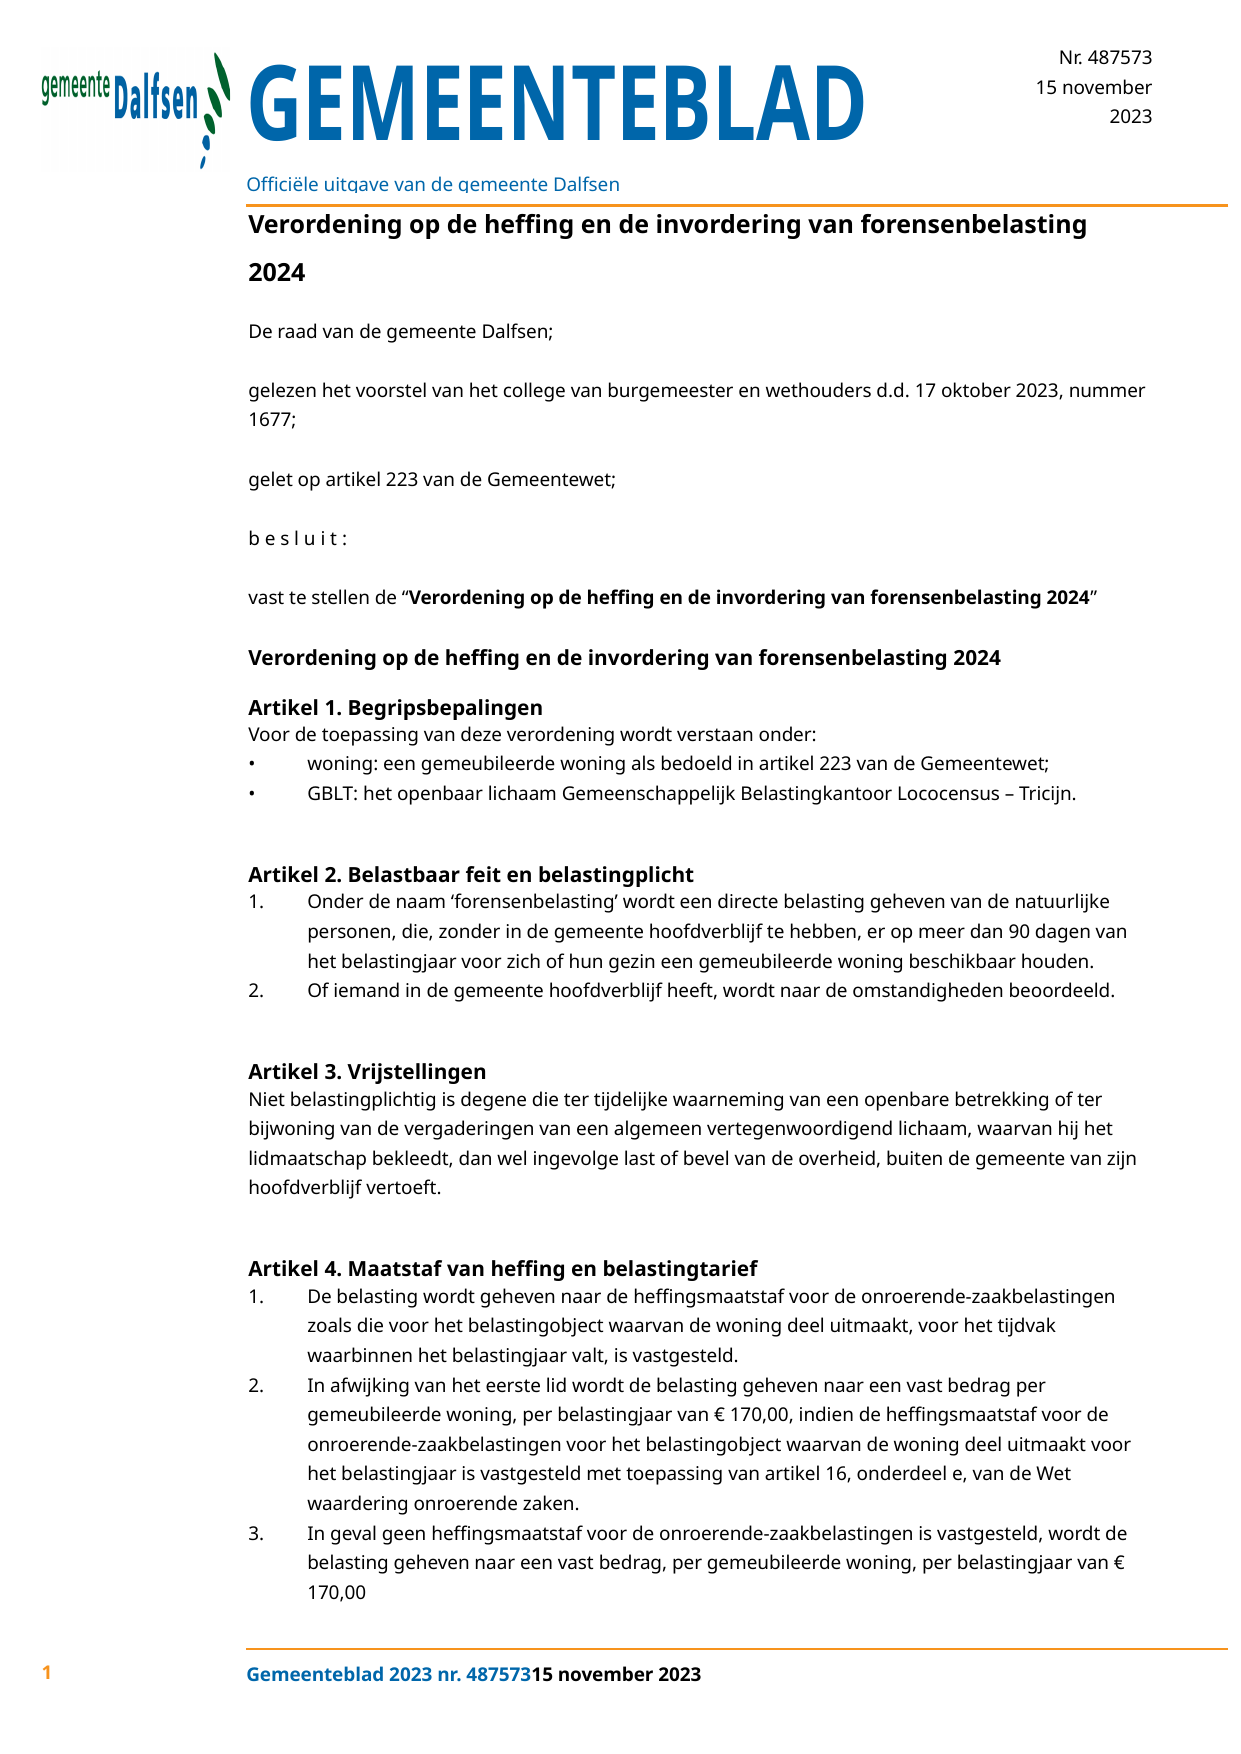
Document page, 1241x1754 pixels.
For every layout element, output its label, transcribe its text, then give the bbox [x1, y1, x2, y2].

text Verordening op de heffing en de invordering van forensenbelasting 2024 [248, 643, 1152, 672]
text Artikel 1. Begripsbepalingen [248, 693, 1152, 721]
text Voor de toepassing van deze verordening wordt verstaan onder: [248, 721, 1152, 747]
list De belasting wordt geheven naar de heffingsmaatstaf voor de onroerende-zaakbelastingen zoals die voor het belastingobject waarvan de woning deel uitmaakt, voor het tijdvak waarbinnen het belastingjaar valt, is vastgesteld. [248, 1283, 1152, 1368]
list Onder de naam ‘forensenbelasting’ wordt een directe belasting geheven van de natuurlijke personen, die, zonder in de gemeente hoofdverblijf te hebben, er op meer dan 90 dagen van het belastingjaar voor zich of hun gezin een gemeubileerde woning beschikbaar houden. [248, 889, 1152, 973]
text Artikel 4. Maatstaf van heffing en belastingtarief [248, 1254, 1152, 1283]
list Of iemand in de gemeente hoofdverblijf heeft, wordt naar de omstandigheden beoordeeld. [248, 977, 1152, 1003]
list woning: een gemeubileerde woning als bedoeld in artikel 223 van de Gemeentewet; [248, 751, 1152, 776]
text gelet op artikel 223 van de Gemeentewet; [248, 466, 1152, 492]
text Artikel 3. Vrijstellingen [248, 1057, 1152, 1086]
list In geval geen heffingsmaatstaf voor de onroerende-zaakbelastingen is vastgesteld, wordt de belasting geheven naar een vast bedrag, per gemeubileerde woning, per belastingjaar van € 170,00 [248, 1520, 1152, 1604]
text Niet belastingplichtig is degene die ter tijdelijke waarneming van een openbare betrekking of ter bijwoning van de vergaderingen van een algemeen vertegenwoordigend lichaam, waarvan hij het lidmaatschap bekleedt, dan wel ingevolge last of bevel van de overheid, buiten de gemeente van zijn hoofdverblijf vertoeft. [248, 1086, 1152, 1200]
text Artikel 2. Belastbaar feit en belastingplicht [248, 860, 1152, 889]
list GBLT: het openbaar lichaam Gemeenschappelijk Belastingkantoor Lococensus – Tricijn. [248, 780, 1152, 806]
text vast te stellen de “Verordening op de heffing en de invordering van forensenbelasting 2024” [248, 584, 1152, 610]
text gelezen het voorstel van het college van burgemeester en wethouders d.d. 17 oktober 2023, nummer 1677; [248, 377, 1152, 432]
text De raad van de gemeente Dalfsen; [248, 318, 1152, 344]
text b e s l u i t : [248, 525, 1152, 551]
picture [41, 47, 231, 172]
list In afwijking van het eerste lid wordt de belasting geheven naar een vast bedrag per gemeubileerde woning, per belastingjaar van € 170,00, indien de heffingsmaatstaf voor de onroerende-zaakbelastingen voor het belastingobject waarvan de woning deel uitmaakt voor het belastingjaar is vastgesteld met toepassing van artikel 16, onderdeel e, van de Wet waardering onroerende zaken. [248, 1372, 1152, 1516]
text Verordening op de heffing en de invordering van forensenbelasting 2024 [248, 207, 1152, 288]
